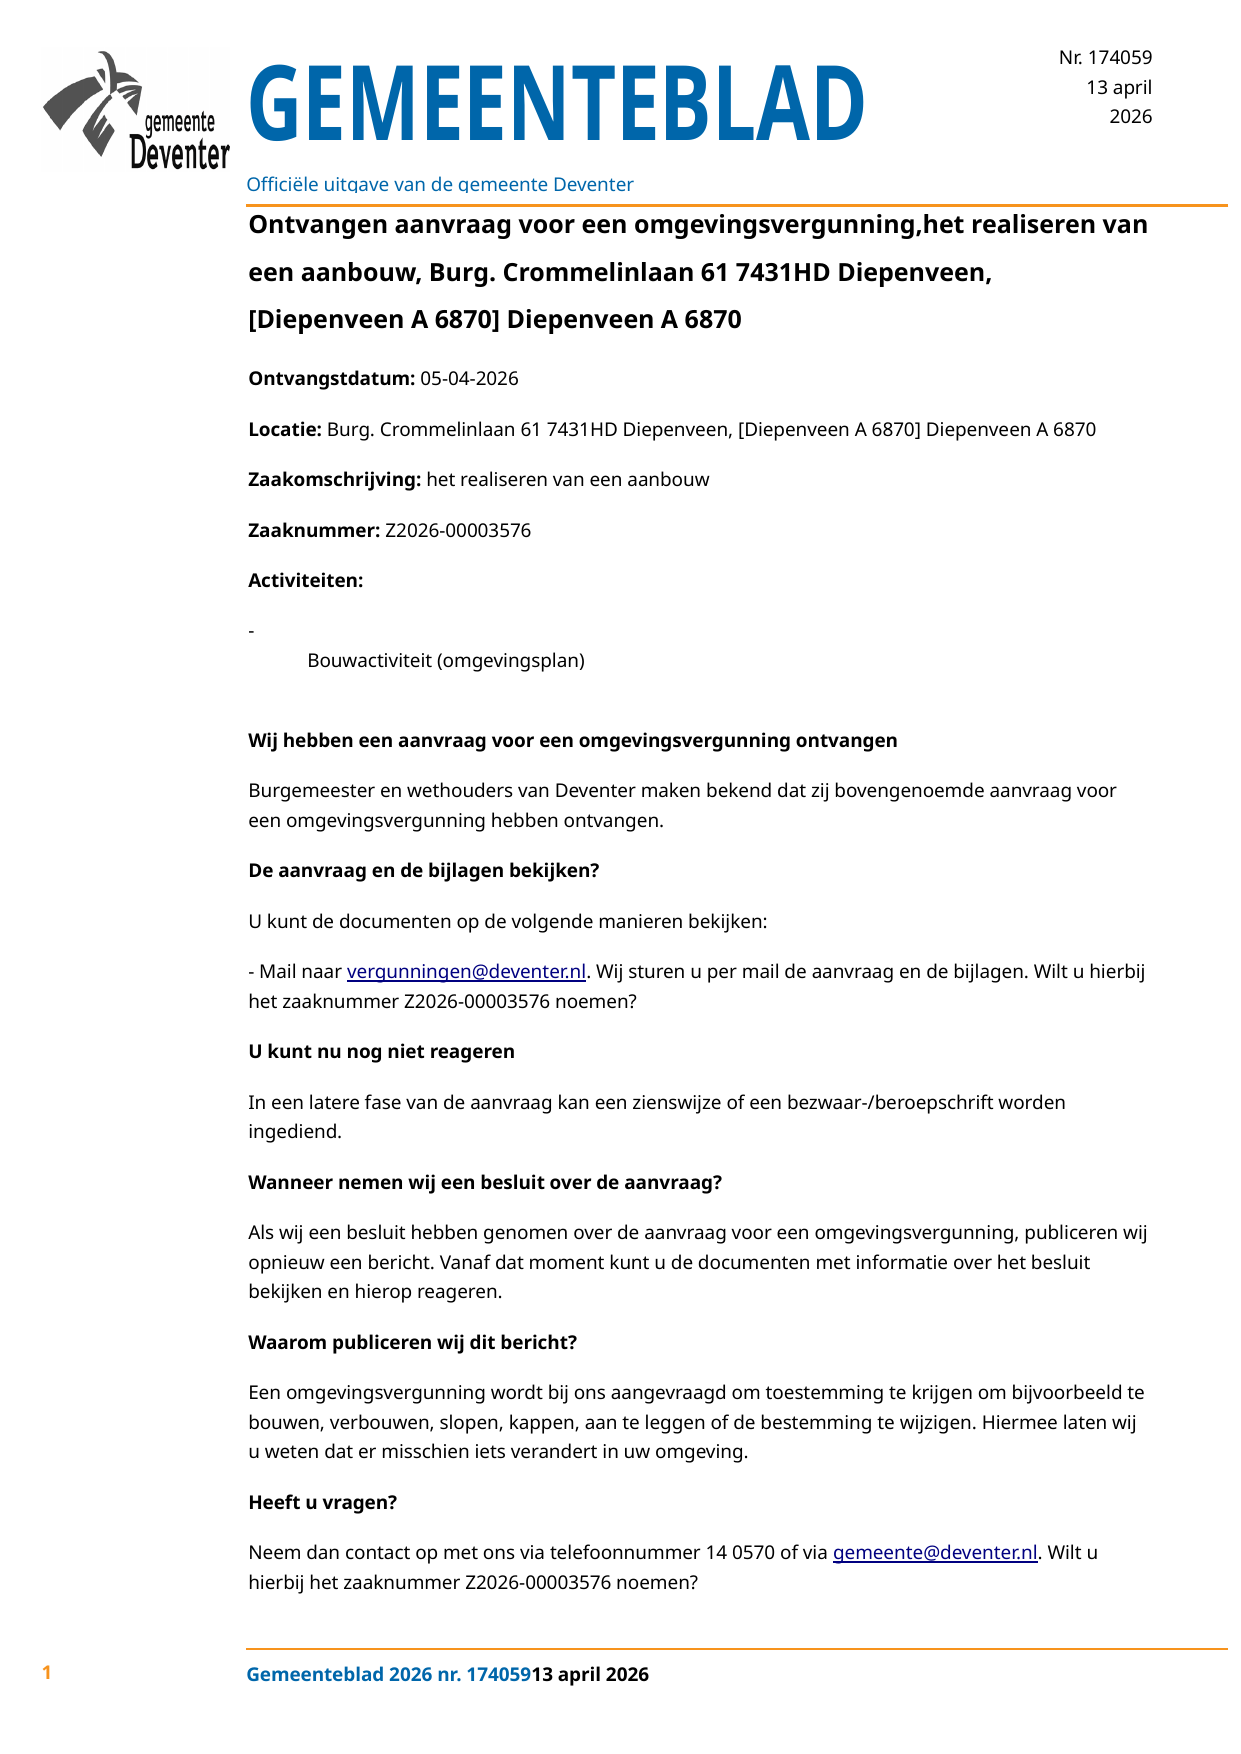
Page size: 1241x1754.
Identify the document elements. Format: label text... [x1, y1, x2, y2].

list Bouwactiviteit (omgevingsplan) [248, 647, 1152, 673]
text Een omgevingsvergunning wordt bij ons aangevraagd om toestemming te krijgen om bijvoorbeeld te bouwen, verbouwen, slopen, kappen, aan te leggen of de bestemming te wijzigen. Hiermee laten wij u weten dat er misschien iets verandert in uw omgeving. [248, 1379, 1152, 1464]
text U kunt nu nog niet reageren [248, 1038, 1152, 1064]
text In een latere fase van de aanvraag kan een zienswijze of een bezwaar-/beroepschrift worden ingediend. [248, 1089, 1152, 1144]
picture [41, 47, 231, 172]
text Ontvangen aanvraag voor een omgevingsvergunning,het realiseren van een aanbouw, Burg. Crommelinlaan 61 7431HD Diepenveen, [Diepenveen A 6870] Diepenveen A 6870 [248, 207, 1152, 336]
text Wij hebben een aanvraag voor een omgevingsvergunning ontvangen [248, 727, 1152, 753]
text - Mail naar vergunningen@deventer.nl. Wij sturen u per mail de aanvraag en de bijlagen. Wilt u hierbij het zaaknummer Z2026-00003576 noemen? [248, 958, 1152, 1014]
text Ontvangstdatum: 05-04-2026 [248, 366, 1152, 391]
text Activiteiten: [248, 567, 1152, 593]
text Locatie: Burg. Crommelinlaan 61 7431HD Diepenveen, [Diepenveen A 6870] Diepenveen A 6870 [248, 416, 1152, 442]
text Zaaknummer: Z2026-00003576 [248, 517, 1152, 542]
text Zaakomschrijving: het realiseren van een aanbouw [248, 466, 1152, 492]
text Waarom publiceren wij dit bericht? [248, 1329, 1152, 1354]
text Wanneer nemen wij een besluit over de aanvraag? [248, 1169, 1152, 1194]
text Als wij een besluit hebben genomen over de aanvraag voor een omgevingsvergunning, publiceren wij opnieuw een bericht. Vanaf dat moment kunt u de documenten met informatie over het besluit bekijken en hierop reageren. [248, 1219, 1152, 1304]
text Heeft u vragen? [248, 1489, 1152, 1514]
text De aanvraag en de bijlagen bekijken? [248, 858, 1152, 883]
text Neem dan contact op met ons via telefoonnummer 14 0570 of via gemeente@deventer.nl. Wilt u hierbij het zaaknummer Z2026-00003576 noemen? [248, 1539, 1152, 1594]
text U kunt de documenten op de volgende manieren bekijken: [248, 908, 1152, 934]
text Burgemeester en wethouders van Deventer maken bekend dat zij bovengenoemde aanvraag voor een omgevingsvergunning hebben ontvangen. [248, 778, 1152, 833]
